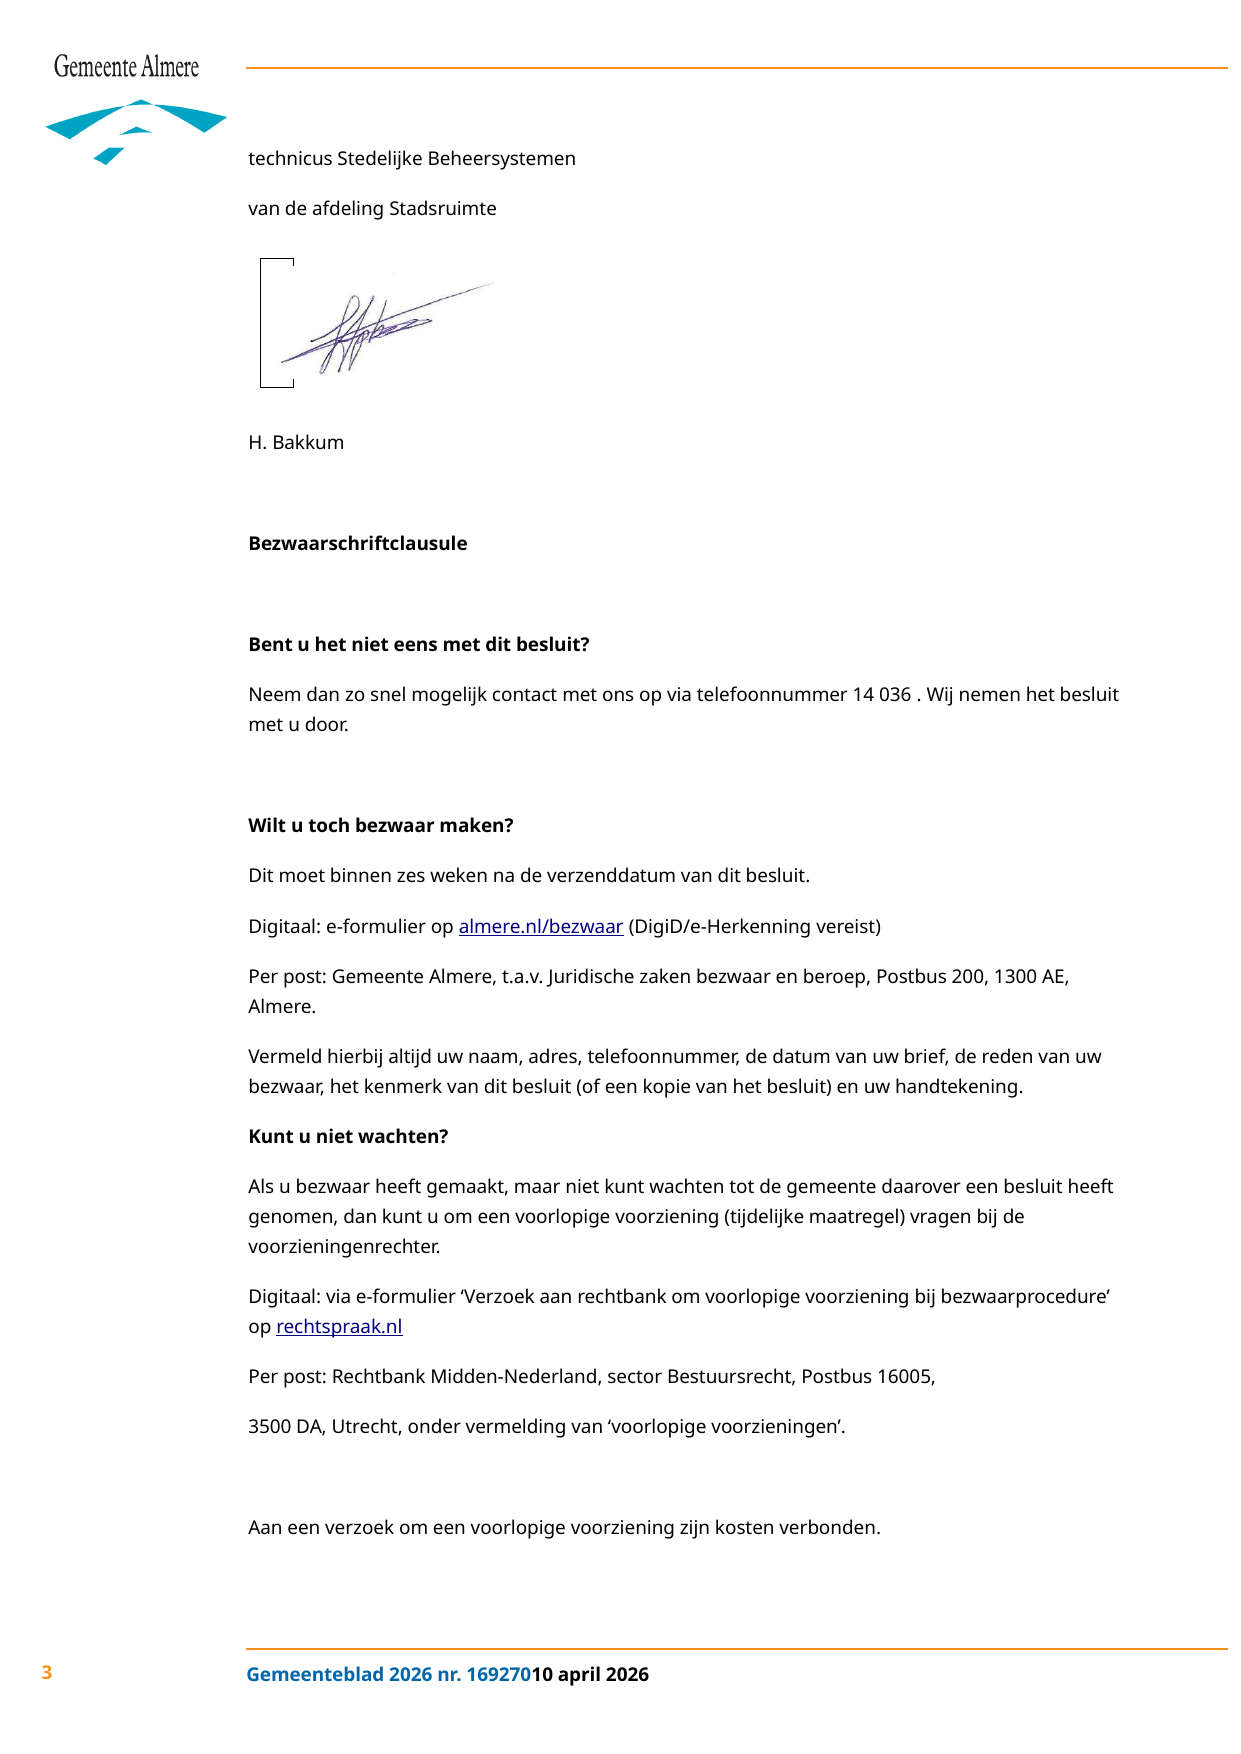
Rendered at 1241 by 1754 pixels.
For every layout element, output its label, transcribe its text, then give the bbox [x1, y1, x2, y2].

text Vermeld hierbij altijd uw naam, adres, telefoonnummer, de datum van uw brief, de reden van uw bezwaar, het kenmerk van dit besluit (of een kopie van het besluit) en uw handtekening. [248, 1043, 1152, 1099]
text van de afdeling Stadsruimte [248, 196, 1152, 221]
picture [41, 47, 231, 172]
text technicus Stedelijke Beheersystemen [248, 145, 1152, 171]
text Als u bezwaar heeft gemaakt, maar niet kunt wachten tot de gemeente daarover een besluit heeft genomen, dan kunt u om een voorlopige voorziening (tijdelijke maatregel) vragen bij de voorzieningenrechter. [248, 1174, 1152, 1259]
text Neem dan zo snel mogelijk contact met ons op via telefoonnummer 14 036 . Wij nemen het besluit met u door. [248, 682, 1152, 737]
text Per post: Rechtbank Midden-Nederland, sector Bestuursrecht, Postbus 16005, [248, 1363, 1152, 1389]
text H. Bakkum [248, 429, 1152, 455]
text Dit moet binnen zes weken na de verzenddatum van dit besluit. [248, 862, 1152, 888]
text Digitaal: via e-formulier ‘Verzoek aan rechtbank om voorlopige voorziening bij bezwaarprocedure’ op rechtspraak.nl [248, 1283, 1152, 1339]
text Wilt u toch bezwaar maken? [248, 812, 1152, 838]
picture [268, 266, 499, 379]
text Per post: Gemeente Almere, t.a.v. Juridische zaken bezwaar en beroep, Postbus 200, 1300 AE, Almere. [248, 963, 1152, 1019]
text Digitaal: e-formulier op almere.nl/bezwaar (DigiD/e-Herkenning vereist) [248, 913, 1152, 939]
text Bent u het niet eens met dit besluit? [248, 631, 1152, 657]
text Bezwaarschriftclausule [248, 530, 1152, 556]
text 3500 DA, Utrecht, onder vermelding van ‘voorlopige voorzieningen’. [248, 1414, 1152, 1439]
text Aan een verzoek om een voorlopige voorziening zijn kosten verbonden. [248, 1514, 1152, 1540]
text Kunt u niet wachten? [248, 1123, 1152, 1149]
